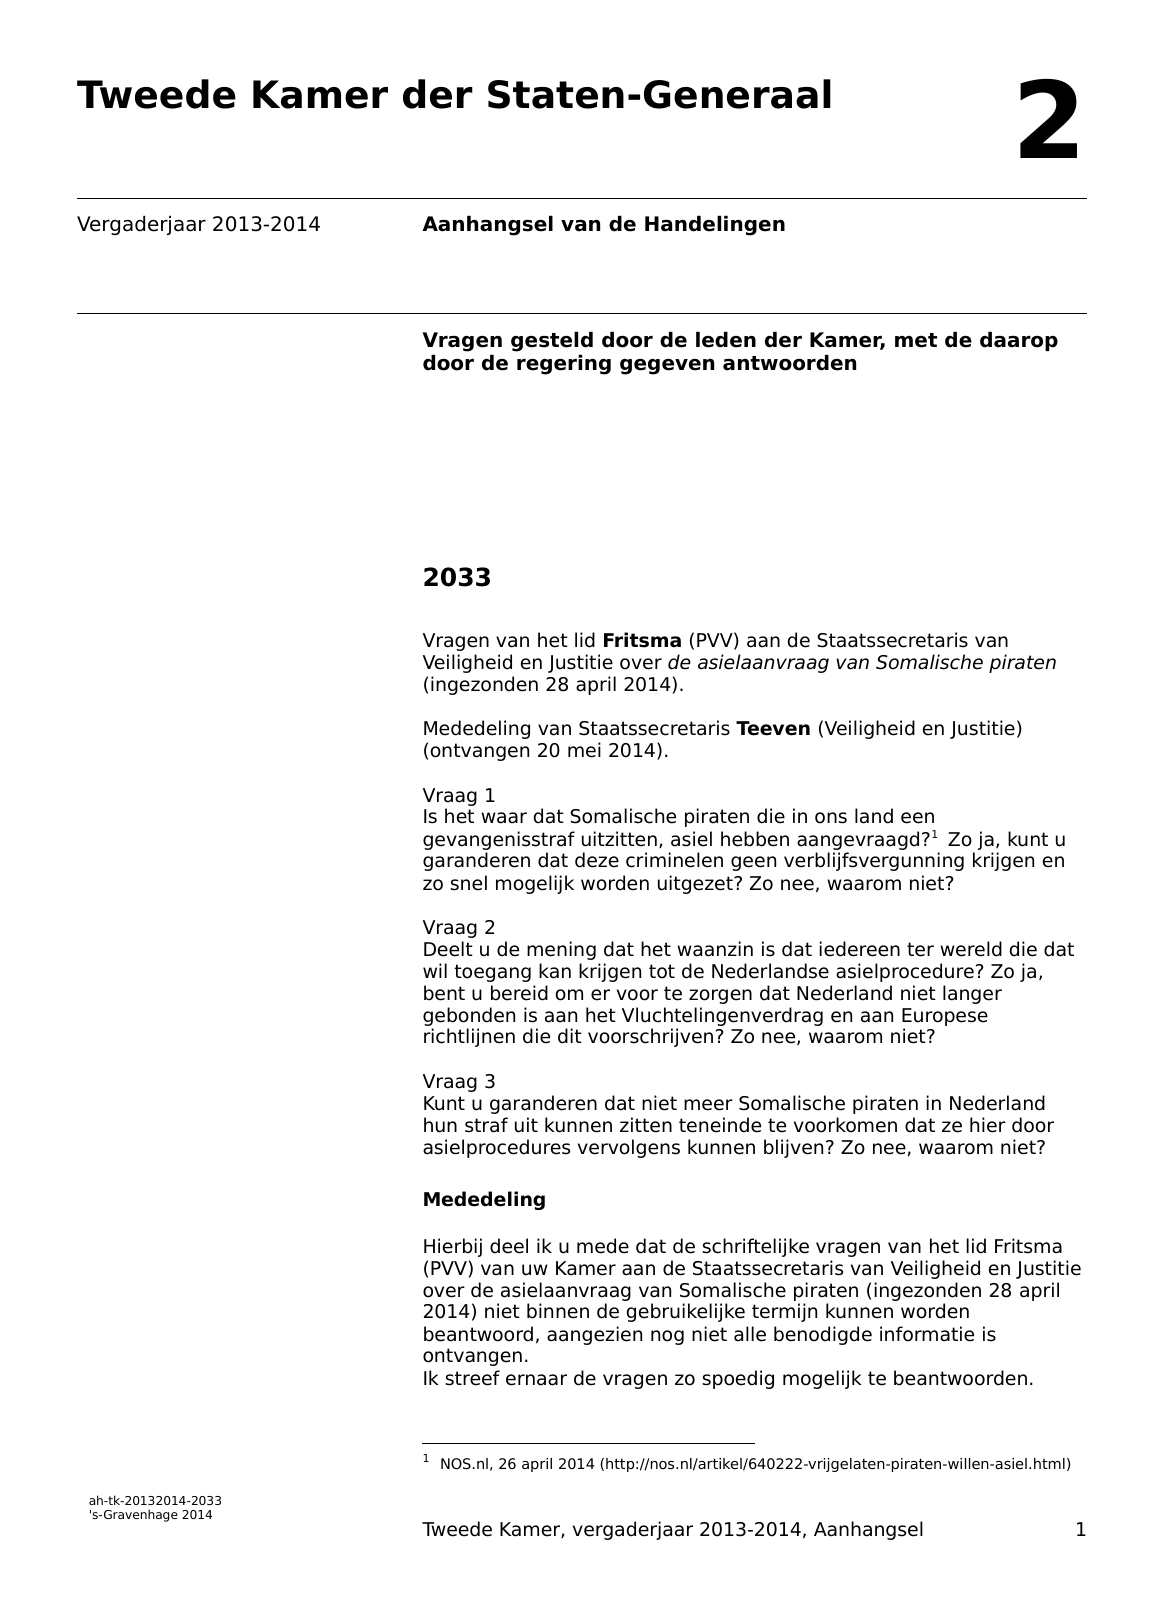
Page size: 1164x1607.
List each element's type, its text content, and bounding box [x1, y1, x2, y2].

text Is het waar dat Somalische piraten die in ons land een gevangenisstraf uitzitten, asiel hebben aangevraagd? Zo ja, kunt u garanderen dat deze criminelen geen verblijfsvergunning krijgen en zo snel mogelijk worden uitgezet? Zo nee, waarom niet? [422, 806, 1087, 894]
table_header 2 [886, 59, 1087, 198]
text Hierbij deel ik u mede dat de schriftelijke vragen van het lid Fritsma (PVV) van uw Kamer aan de Staatssecretaris van Veiligheid en Justitie over de asielaanvraag van Somalische piraten (ingezonden 28 april 2014) niet binnen de gebruikelijke termijn kunnen worden beantwoord, aangezien nog niet alle benodigde informatie is ontvangen. [422, 1236, 1087, 1367]
text Kunt u garanderen dat niet meer Somalische piraten in Nederland hun straf uit kunnen zitten teneinde te voorkomen dat ze hier door asielprocedures vervolgens kunnen blijven? Zo nee, waarom niet? [422, 1093, 1087, 1158]
text Deelt u de mening dat het waanzin is dat iedereen ter wereld die dat wil toegang kan krijgen tot de Nederlandse asielprocedure? Zo ja, bent u bereid om er voor te zorgen dat Nederland niet langer gebonden is aan het Vluchtelingenverdrag en aan Europese richtlijnen die dit voorschrijven? Zo nee, waarom niet? [422, 938, 1087, 1048]
text ah-tk-20132014-2033 [88, 1494, 323, 1508]
table_cell [77, 314, 422, 375]
text NOS.nl, 26 april 2014 (http://nos.nl/artikel/640222-vrijgelaten-piraten-willen-asiel.html) [422, 1452, 1087, 1474]
subtitle Mededeling [422, 1188, 1087, 1211]
text Mededeling van Staatssecretaris Teeven (Veiligheid en Justitie) (ontvangen 20 mei 2014). [422, 718, 1087, 762]
table_cell Vragen gesteld door de leden der Kamer, met de daarop door de regering gegeven antwoorden [422, 314, 1087, 375]
text Vraag 1 [422, 784, 1087, 806]
table_cell Aanhangsel van de Handelingen [422, 199, 1087, 313]
text Vragen van het lid Fritsma (PVV) aan de Staatssecretaris van Veiligheid en Justitie over de asielaanvraag van Somalische piraten (ingezonden 28 april 2014). [422, 630, 1087, 696]
table_header Tweede Kamer der Staten-Generaal [77, 59, 886, 198]
text Vraag 3 [422, 1071, 1087, 1093]
text 's-Gravenhage 2014 [88, 1508, 323, 1522]
text Vraag 2 [422, 917, 1087, 938]
text 2033 [422, 563, 1087, 592]
table_cell Vergaderjaar 2013-2014 [77, 199, 422, 313]
text Ik streef ernaar de vragen zo spoedig mogelijk te beantwoorden. [422, 1367, 1087, 1389]
